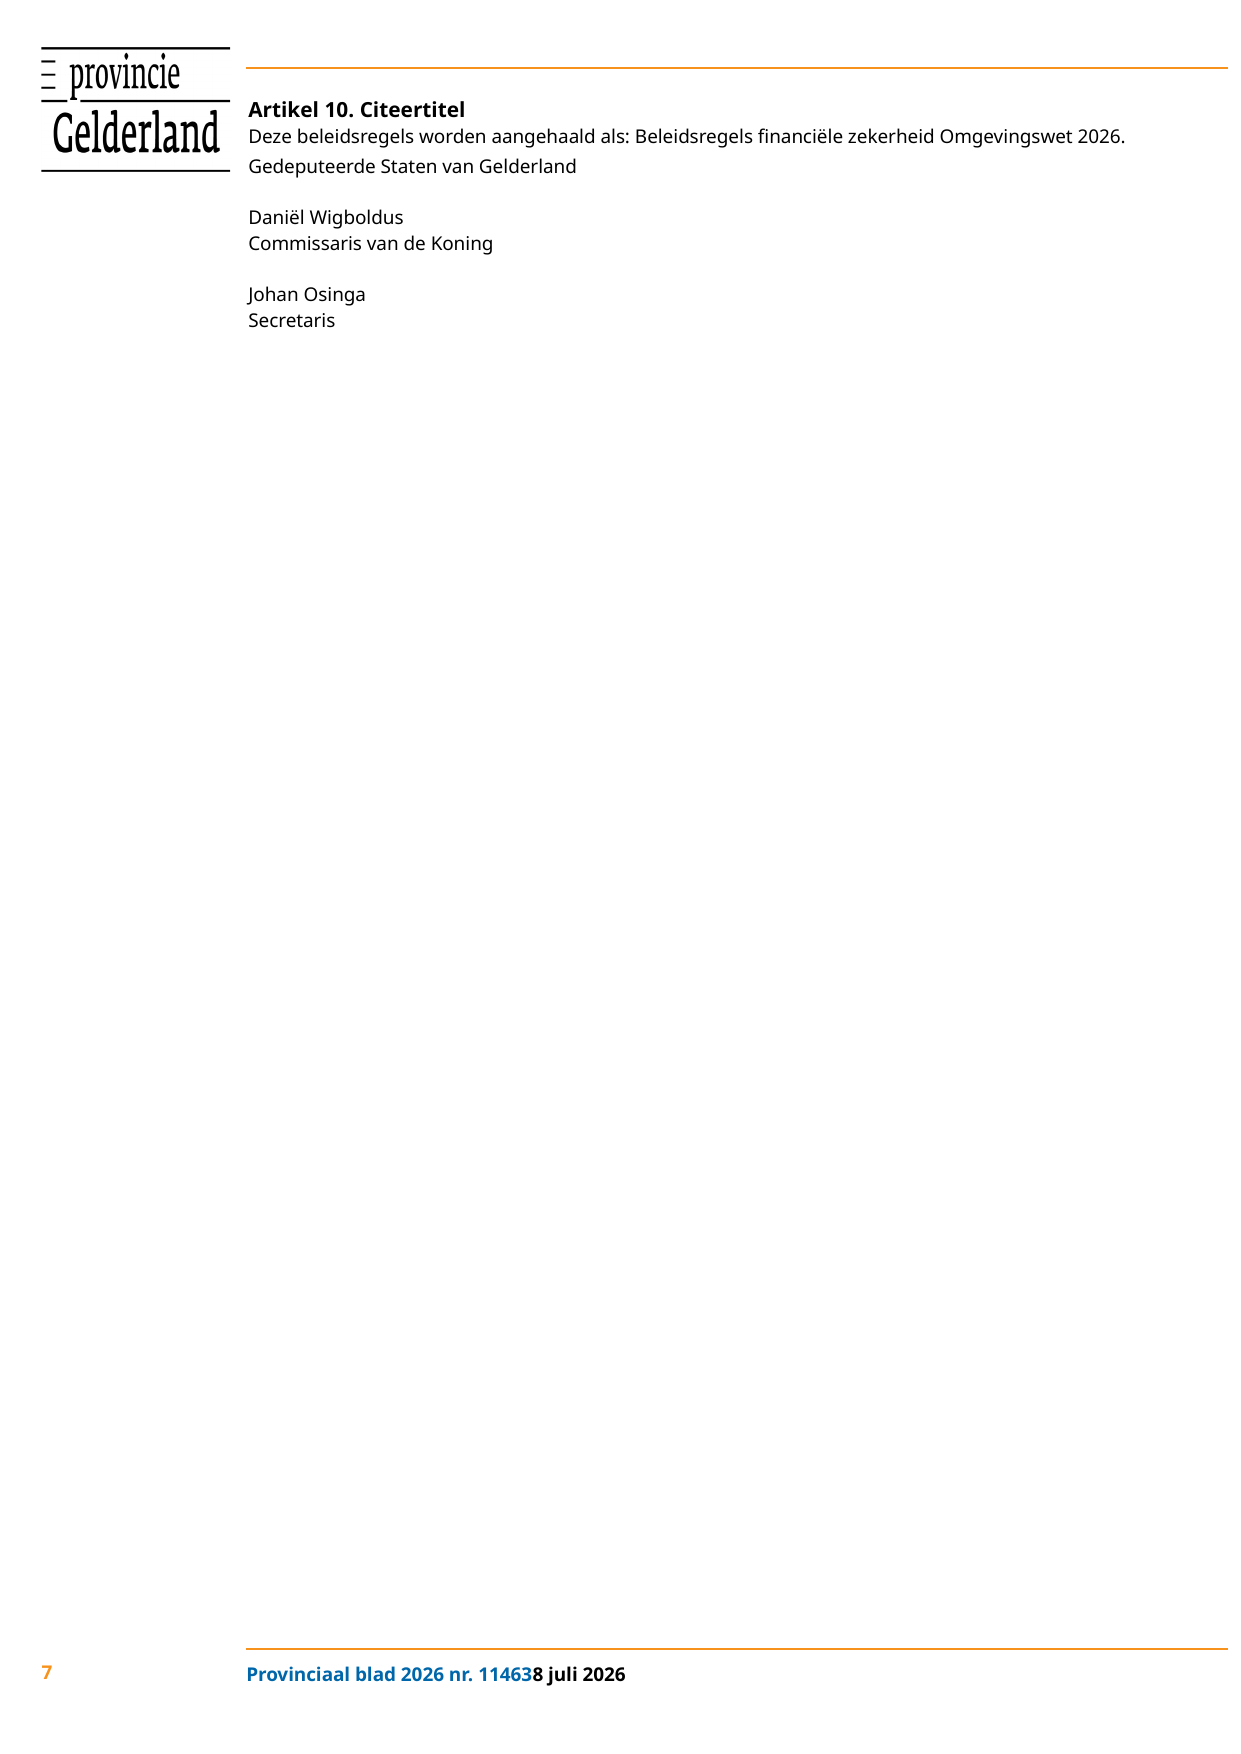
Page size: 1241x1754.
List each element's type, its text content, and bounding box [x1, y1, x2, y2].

text Commissaris van de Koning [248, 230, 1152, 256]
text Daniël Wigboldus [248, 204, 1152, 230]
text Deze beleidsregels worden aangehaald als: Beleidsregels financiële zekerheid Omgevingswet 2026. [248, 123, 1152, 149]
text Artikel 10. Citeertitel [248, 95, 1152, 123]
text Secretaris [248, 307, 1152, 333]
text Johan Osinga [248, 281, 1152, 307]
text Gedeputeerde Staten van Gelderland [248, 153, 1152, 178]
picture [41, 47, 231, 172]
